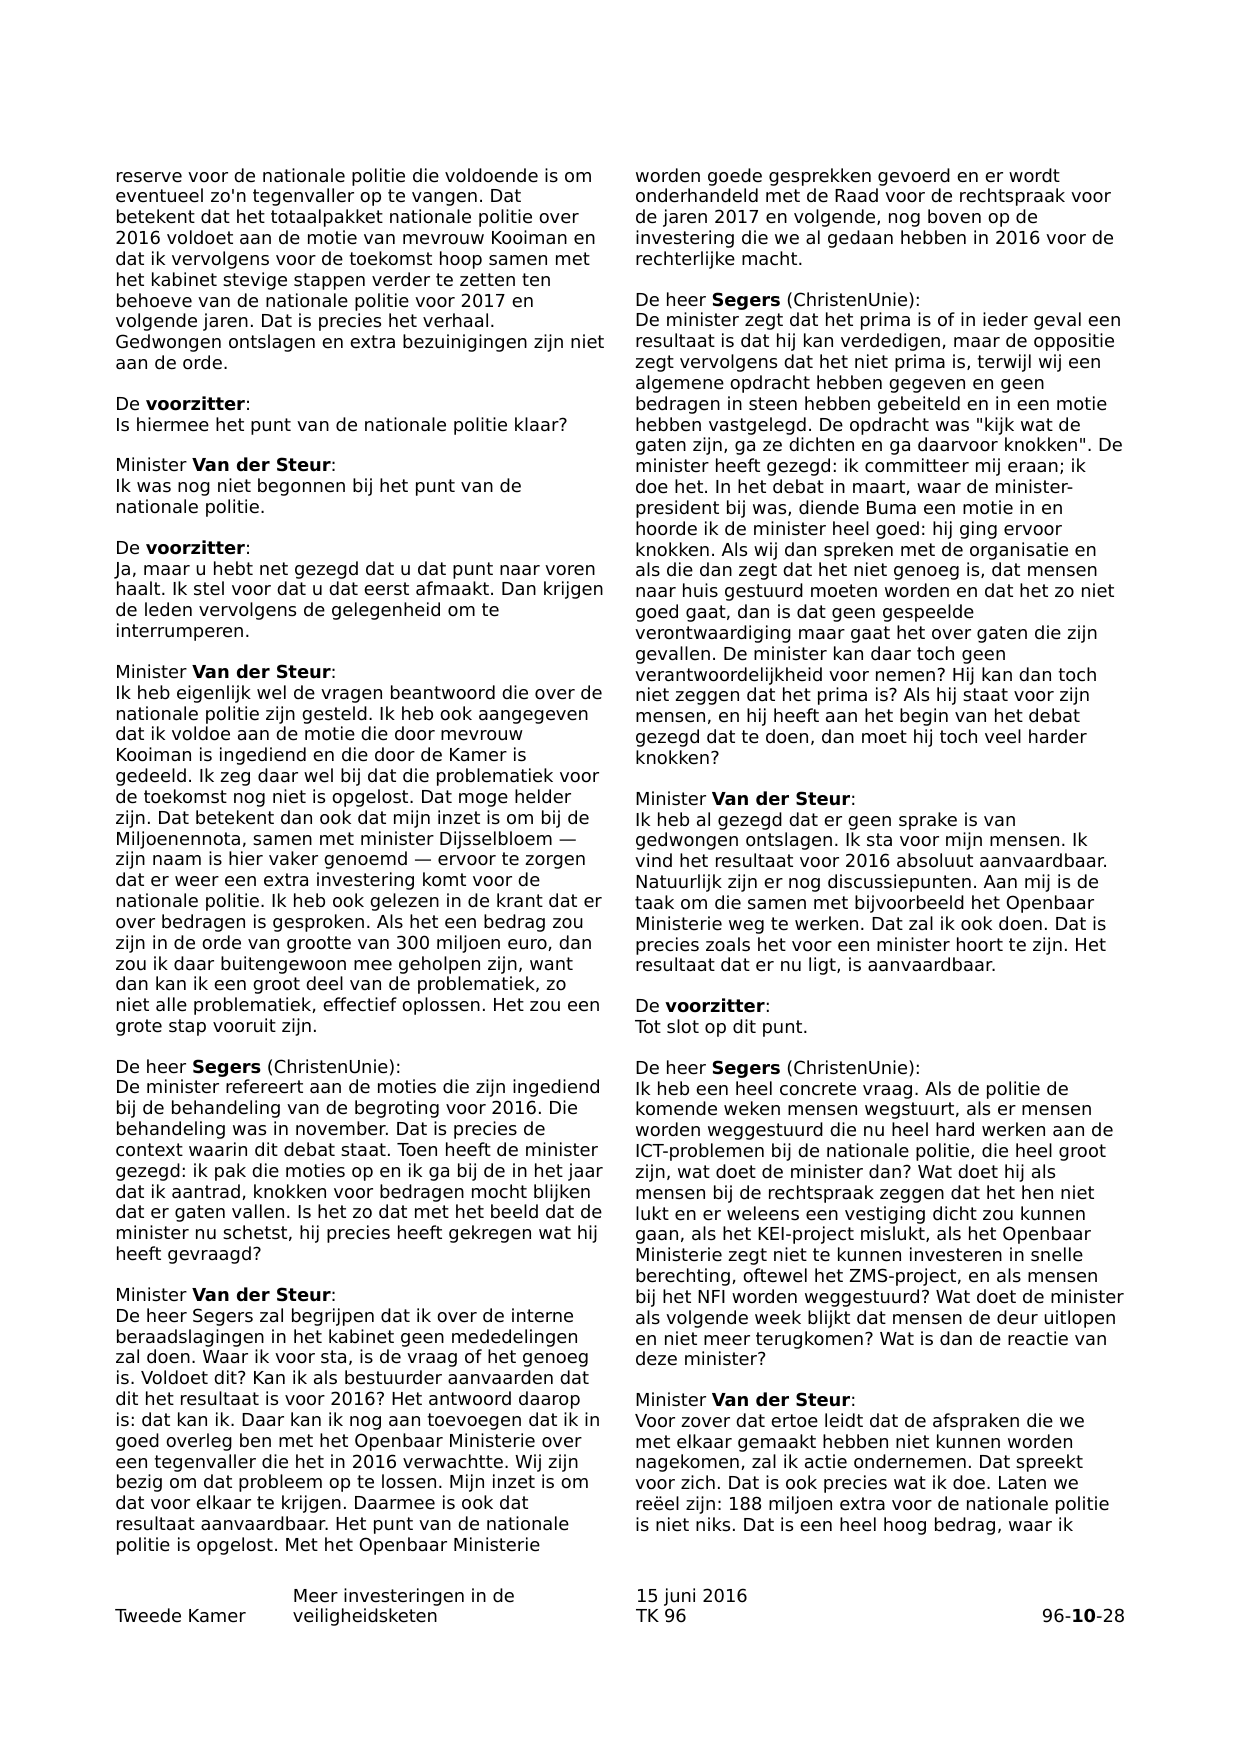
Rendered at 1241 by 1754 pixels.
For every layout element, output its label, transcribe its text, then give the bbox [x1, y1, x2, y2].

text De heer Segers (ChristenUnie): [115, 1057, 605, 1077]
text worden goede gesprekken gevoerd en er wordt onderhandeld met de Raad voor de rechtspraak voor de jaren 2017 en volgende, nog boven op de investering die we al gedaan hebben in 2016 voor de rechterlijke macht. [635, 165, 1125, 269]
text Minister Van der Steur: [115, 1285, 605, 1306]
text Tot slot op dit punt. [635, 1017, 1125, 1037]
text reserve voor de nationale politie die voldoende is om eventueel zo'n tegenvaller op te vangen. Dat betekent dat het totaalpakket nationale politie over 2016 voldoet aan de motie van mevrouw Kooiman en dat ik vervolgens voor de toekomst hoop samen met het kabinet stevige stappen verder te zetten ten behoeve van de nationale politie voor 2017 en volgende jaren. Dat is precies het verhaal. Gedwongen ontslagen en extra bezuinigingen zijn niet aan de orde. [115, 165, 605, 374]
text Minister Van der Steur: [635, 1390, 1125, 1411]
text De voorzitter: [115, 538, 605, 558]
text Is hiermee het punt van de nationale politie klaar? [115, 414, 605, 435]
text Ik heb eigenlijk wel de vragen beantwoord die over de nationale politie zijn gesteld. Ik heb ook aangegeven dat ik voldoe aan de motie die door mevrouw Kooiman is ingediend en die door de Kamer is gedeeld. Ik zeg daar wel bij dat die problematiek voor de toekomst nog niet is opgelost. Dat moge helder zijn. Dat betekent dan ook dat mijn inzet is om bij de Miljoenennota, samen met minister Dijsselbloem — zijn naam is hier vaker genoemd — ervoor te zorgen dat er weer een extra investering komt voor de nationale politie. Ik heb ook gelezen in de krant dat er over bedragen is gesproken. Als het een bedrag zou zijn in de orde van grootte van 300 miljoen euro, dan zou ik daar buitengewoon mee geholpen zijn, want dan kan ik een groot deel van de problematiek, zo niet alle problematiek, effectief oplossen. Het zou een grote stap vooruit zijn. [115, 682, 605, 1037]
text Voor zover dat ertoe leidt dat de afspraken die we met elkaar gemaakt hebben niet kunnen worden nagekomen, zal ik actie ondernemen. Dat spreekt voor zich. Dat is ook precies wat ik doe. Laten we reëel zijn: 188 miljoen extra voor de nationale politie is niet niks. Dat is een heel hoog bedrag, waar ik [635, 1411, 1125, 1536]
text Ik heb een heel concrete vraag. Als de politie de komende weken mensen wegstuurt, als er mensen worden weggestuurd die nu heel hard werken aan de ICT-problemen bij de nationale politie, die heel groot zijn, wat doet de minister dan? Wat doet hij als mensen bij de rechtspraak zeggen dat het hen niet lukt en er weleens een vestiging dicht zou kunnen gaan, als het KEI-project mislukt, als het Openbaar Ministerie zegt niet te kunnen investeren in snelle berechting, oftewel het ZMS-project, en als mensen bij het NFI worden weggestuurd? Wat doet de minister als volgende week blijkt dat mensen de deur uitlopen en niet meer terugkomen? Wat is dan de reactie van deze minister? [635, 1078, 1125, 1370]
text De heer Segers zal begrijpen dat ik over de interne beraadslagingen in het kabinet geen mededelingen zal doen. Waar ik voor sta, is de vraag of het genoeg is. Voldoet dit? Kan ik als bestuurder aanvaarden dat dit het resultaat is voor 2016? Het antwoord daarop is: dat kan ik. Daar kan ik nog aan toevoegen dat ik in goed overleg ben met het Openbaar Ministerie over een tegenvaller die het in 2016 verwachtte. Wij zijn bezig om dat probleem op te lossen. Mijn inzet is om dat voor elkaar te krijgen. Daarmee is ook dat resultaat aanvaardbaar. Het punt van de nationale politie is opgelost. Met het Openbaar Ministerie [115, 1306, 605, 1556]
text Minister Van der Steur: [115, 455, 605, 476]
text De voorzitter: [115, 394, 605, 414]
text De minister zegt dat het prima is of in ieder geval een resultaat is dat hij kan verdedigen, maar de oppositie zegt vervolgens dat het niet prima is, terwijl wij een algemene opdracht hebben gegeven en geen bedragen in steen hebben gebeiteld en in een motie hebben vastgelegd. De opdracht was "kijk wat de gaten zijn, ga ze dichten en ga daarvoor knokken". De minister heeft gezegd: ik committeer mij eraan; ik doe het. In het debat in maart, waar de minister-president bij was, diende Buma een motie in en hoorde ik de minister heel goed: hij ging ervoor knokken. Als wij dan spreken met de organisatie en als die dan zegt dat het niet genoeg is, dat mensen naar huis gestuurd moeten worden en dat het zo niet goed gaat, dan is dat geen gespeelde verontwaardiging maar gaat het over gaten die zijn gevallen. De minister kan daar toch geen verantwoordelijkheid voor nemen? Hij kan dan toch niet zeggen dat het prima is? Als hij staat voor zijn mensen, en hij heeft aan het begin van het debat gezegd dat te doen, dan moet hij toch veel harder knokken? [635, 310, 1125, 768]
text De heer Segers (ChristenUnie): [635, 1057, 1125, 1078]
text De heer Segers (ChristenUnie): [635, 289, 1125, 310]
text Minister Van der Steur: [115, 662, 605, 682]
text Ik heb al gezegd dat er geen sprake is van gedwongen ontslagen. Ik sta voor mijn mensen. Ik vind het resultaat voor 2016 absoluut aanvaardbaar. Natuurlijk zijn er nog discussiepunten. Aan mij is de taak om die samen met bijvoorbeeld het Openbaar Ministerie weg te werken. Dat zal ik ook doen. Dat is precies zoals het voor een minister hoort te zijn. Het resultaat dat er nu ligt, is aanvaardbaar. [635, 809, 1125, 976]
text De minister refereert aan de moties die zijn ingediend bij de behandeling van de begroting voor 2016. Die behandeling was in november. Dat is precies de context waarin dit debat staat. Toen heeft de minister gezegd: ik pak die moties op en ik ga bij de in het jaar dat ik aantrad, knokken voor bedragen mocht blijken dat er gaten vallen. Is het zo dat met het beeld dat de minister nu schetst, hij precies heeft gekregen wat hij heeft gevraagd? [115, 1077, 605, 1265]
text Ik was nog niet begonnen bij het punt van de nationale politie. [115, 476, 605, 518]
text De voorzitter: [635, 996, 1125, 1017]
text Ja, maar u hebt net gezegd dat u dat punt naar voren haalt. Ik stel voor dat u dat eerst afmaakt. Dan krijgen de leden vervolgens de gelegenheid om te interrumperen. [115, 558, 605, 642]
text Minister Van der Steur: [635, 788, 1125, 809]
